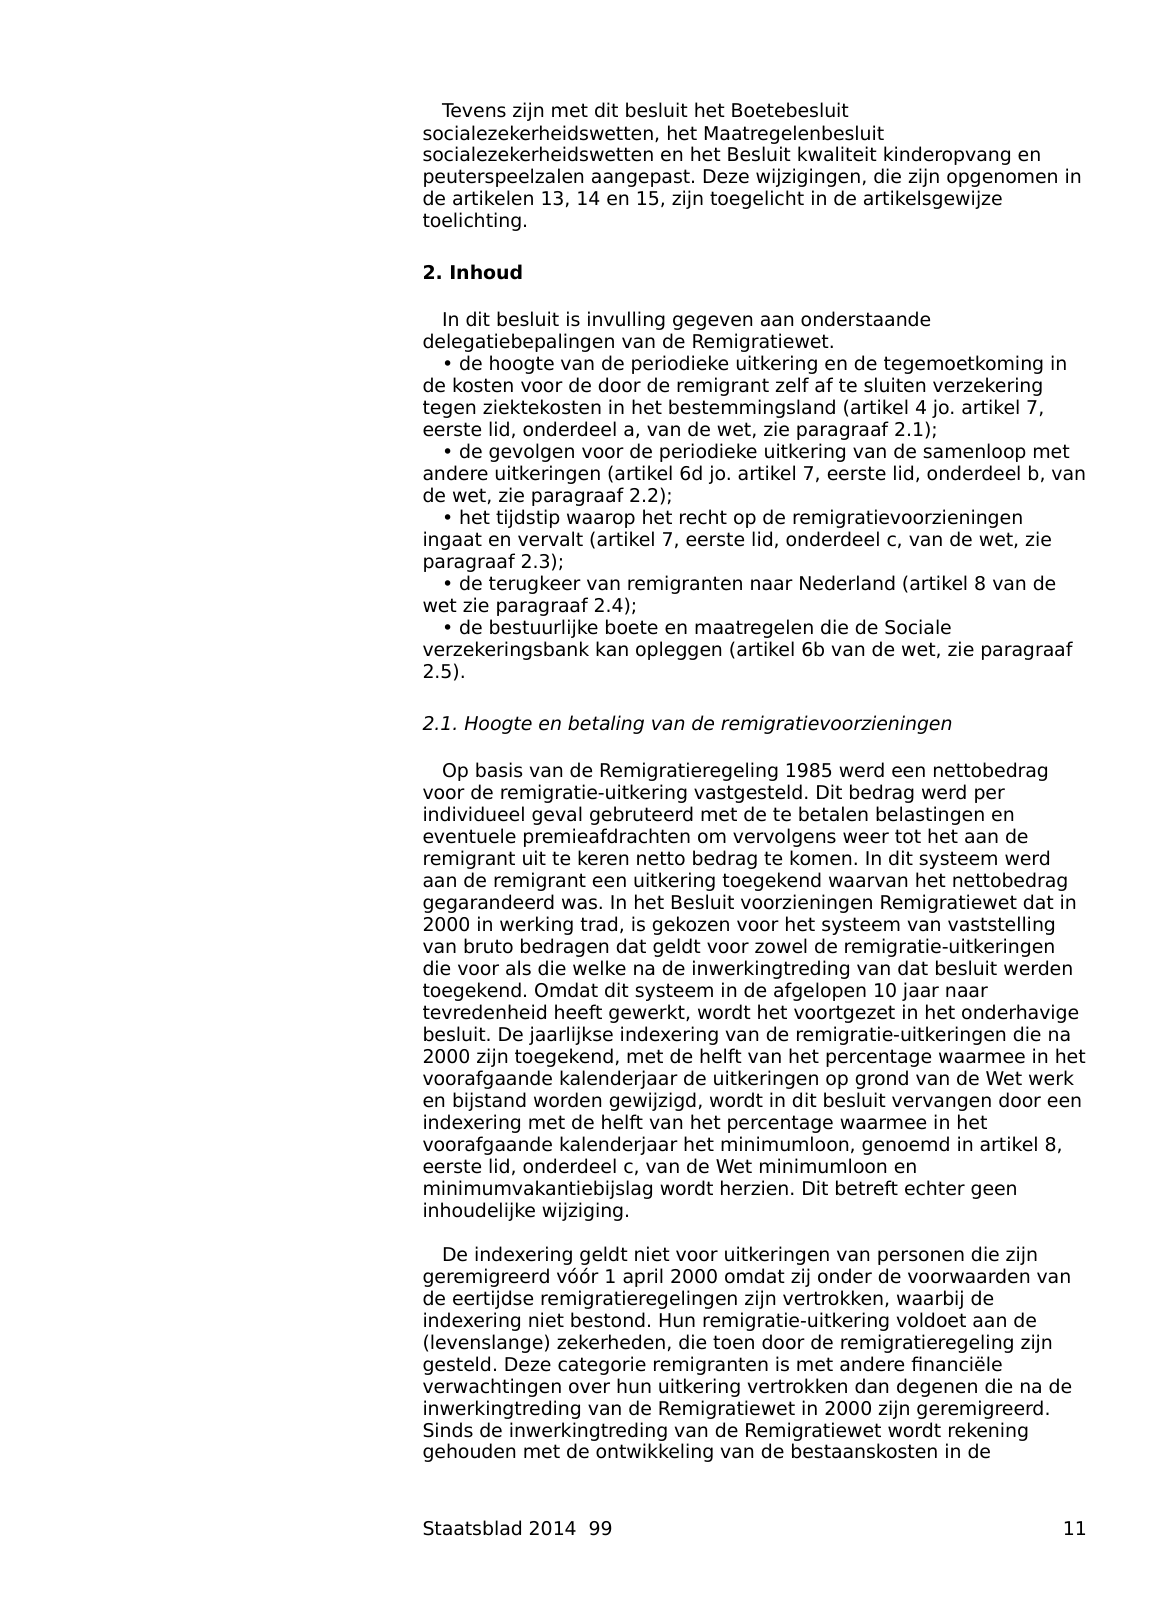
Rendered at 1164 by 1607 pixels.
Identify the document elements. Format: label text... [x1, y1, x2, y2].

subtitle 2. Inhoud [422, 262, 1087, 284]
text • de bestuurlijke boete en maatregelen die de Sociale verzekeringsbank kan opleggen (artikel 6b van de wet, zie paragraaf 2.5). [422, 617, 1087, 683]
text • de hoogte van de periodieke uitkering en de tegemoetkoming in de kosten voor de door de remigrant zelf af te sluiten verzekering tegen ziektekosten in het bestemmingsland (artikel 4 jo. artikel 7, eerste lid, onderdeel a, van de wet, zie paragraaf 2.1); [422, 353, 1087, 441]
text Tevens zijn met dit besluit het Boetebesluit socialezekerheidswetten, het Maatregelenbesluit socialezekerheidswetten en het Besluit kwaliteit kinderopvang en peuterspeelzalen aangepast. Deze wijzigingen, die zijn opgenomen in de artikelen 13, 14 en 15, zijn toegelicht in de artikelsgewijze toelichting. [422, 100, 1087, 232]
text De indexering geldt niet voor uitkeringen van personen die zijn geremigreerd vóór 1 april 2000 omdat zij onder de voorwaarden van de eertijdse remigratieregelingen zijn vertrokken, waarbij de indexering niet bestond. Hun remigratie-uitkering voldoet aan de (levenslange) zekerheden, die toen door de remigratieregeling zijn gesteld. Deze categorie remigranten is met andere financiële verwachtingen over hun uitkering vertrokken dan degenen die na de inwerkingtreding van de Remigratiewet in 2000 zijn geremigreerd. Sinds de inwerkingtreding van de Remigratiewet wordt rekening gehouden met de ontwikkeling van de bestaanskosten in de [422, 1244, 1087, 1463]
text Op basis van de Remigratieregeling 1985 werd een nettobedrag voor de remigratie-uitkering vastgesteld. Dit bedrag werd per individueel geval gebruteerd met de te betalen belastingen en eventuele premieafdrachten om vervolgens weer tot het aan de remigrant uit te keren netto bedrag te komen. In dit systeem werd aan de remigrant een uitkering toegekend waarvan het nettobedrag gegarandeerd was. In het Besluit voorzieningen Remigratiewet dat in 2000 in werking trad, is gekozen voor het systeem van vaststelling van bruto bedragen dat geldt voor zowel de remigratie-uitkeringen die voor als die welke na de inwerkingtreding van dat besluit werden toegekend. Omdat dit systeem in de afgelopen 10 jaar naar tevredenheid heeft gewerkt, wordt het voortgezet in het onderhavige besluit. De jaarlijkse indexering van de remigratie-uitkeringen die na 2000 zijn toegekend, met de helft van het percentage waarmee in het voorafgaande kalenderjaar de uitkeringen op grond van de Wet werk en bijstand worden gewijzigd, wordt in dit besluit vervangen door een indexering met de helft van het percentage waarmee in het voorafgaande kalenderjaar het minimumloon, genoemd in artikel 8, eerste lid, onderdeel c, van de Wet minimumloon en minimumvakantiebijslag wordt herzien. Dit betreft echter geen inhoudelijke wijziging. [422, 760, 1087, 1221]
text • de gevolgen voor de periodieke uitkering van de samenloop met andere uitkeringen (artikel 6d jo. artikel 7, eerste lid, onderdeel b, van de wet, zie paragraaf 2.2); [422, 441, 1087, 507]
subtitle 2.1. Hoogte en betaling van de remigratievoorzieningen [422, 713, 1087, 735]
text • het tijdstip waarop het recht op de remigratievoorzieningen ingaat en vervalt (artikel 7, eerste lid, onderdeel c, van de wet, zie paragraaf 2.3); [422, 507, 1087, 573]
text • de terugkeer van remigranten naar Nederland (artikel 8 van de wet zie paragraaf 2.4); [422, 573, 1087, 617]
text In dit besluit is invulling gegeven aan onderstaande delegatiebepalingen van de Remigratiewet. [422, 309, 1087, 353]
